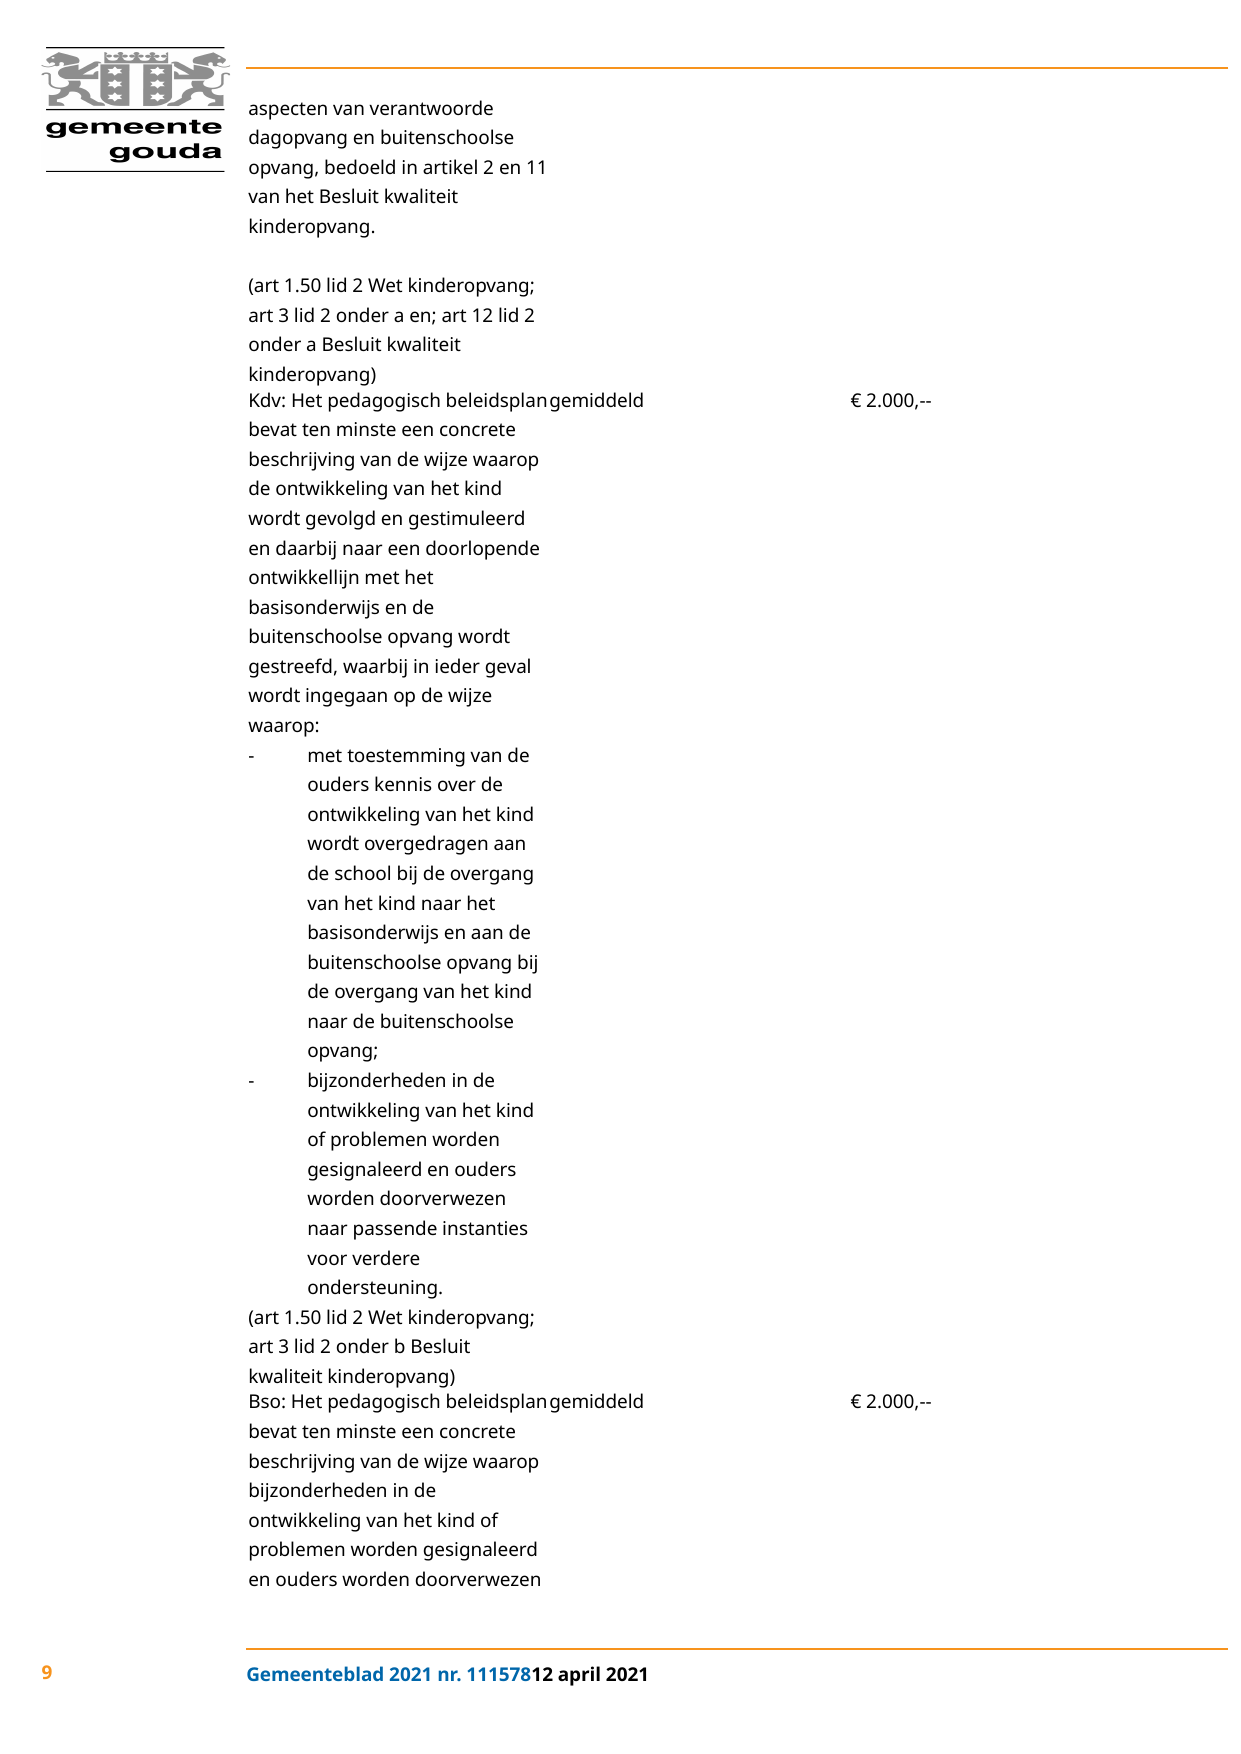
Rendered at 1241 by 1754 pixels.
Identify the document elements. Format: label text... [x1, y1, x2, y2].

table_cell gemiddeld [549, 1389, 850, 1592]
table_cell Bso: Het pedagogisch beleidsplan bevat ten minste een concrete beschrijving van de wijze waarop bijzonderheden in de ontwikkeling van het kind of problemen worden gesignaleerd en ouders worden doorverwezen [248, 1389, 549, 1592]
table_cell [850, 95, 1152, 387]
table_cell [549, 95, 850, 387]
table_cell aspecten van verantwoorde dagopvang en buitenschoolse opvang, bedoeld in artikel 2 en 11 van het Besluit kwaliteit kinderopvang. (art 1.50 lid 2 Wet kinderopvang; art 3 lid 2 onder a en; art 12 lid 2 onder a Besluit kwaliteit kinderopvang) [248, 95, 549, 387]
table_cell € 2.000,-- [850, 387, 1152, 1389]
picture [41, 47, 231, 172]
table_cell gemiddeld [549, 387, 850, 1389]
table_cell Kdv: Het pedagogisch beleidsplan bevat ten minste een concrete beschrijving van de wijze waarop de ontwikkeling van het kind wordt gevolgd en gestimuleerd en daarbij naar een doorlopende ontwikkellijn met het basisonderwijs en de buitenschoolse opvang wordt gestreefd, waarbij in ieder geval wordt ingegaan op de wijze waarop: met toestemming van de ouders kennis over de ontwikkeling van het kind wordt overgedragen aan de school bij de overgang van het kind naar het basisonderwijs en aan de buitenschoolse opvang bij de overgang van het kind naar de buitenschoolse opvang; bijzonderheden in de ontwikkeling van het kind of problemen worden gesignaleerd en ouders worden doorverwezen naar passende instanties voor verdere ondersteuning. (art 1.50 lid 2 Wet kinderopvang; art 3 lid 2 onder b Besluit kwaliteit kinderopvang) [248, 387, 549, 1389]
table_cell € 2.000,-- [850, 1389, 1152, 1592]
